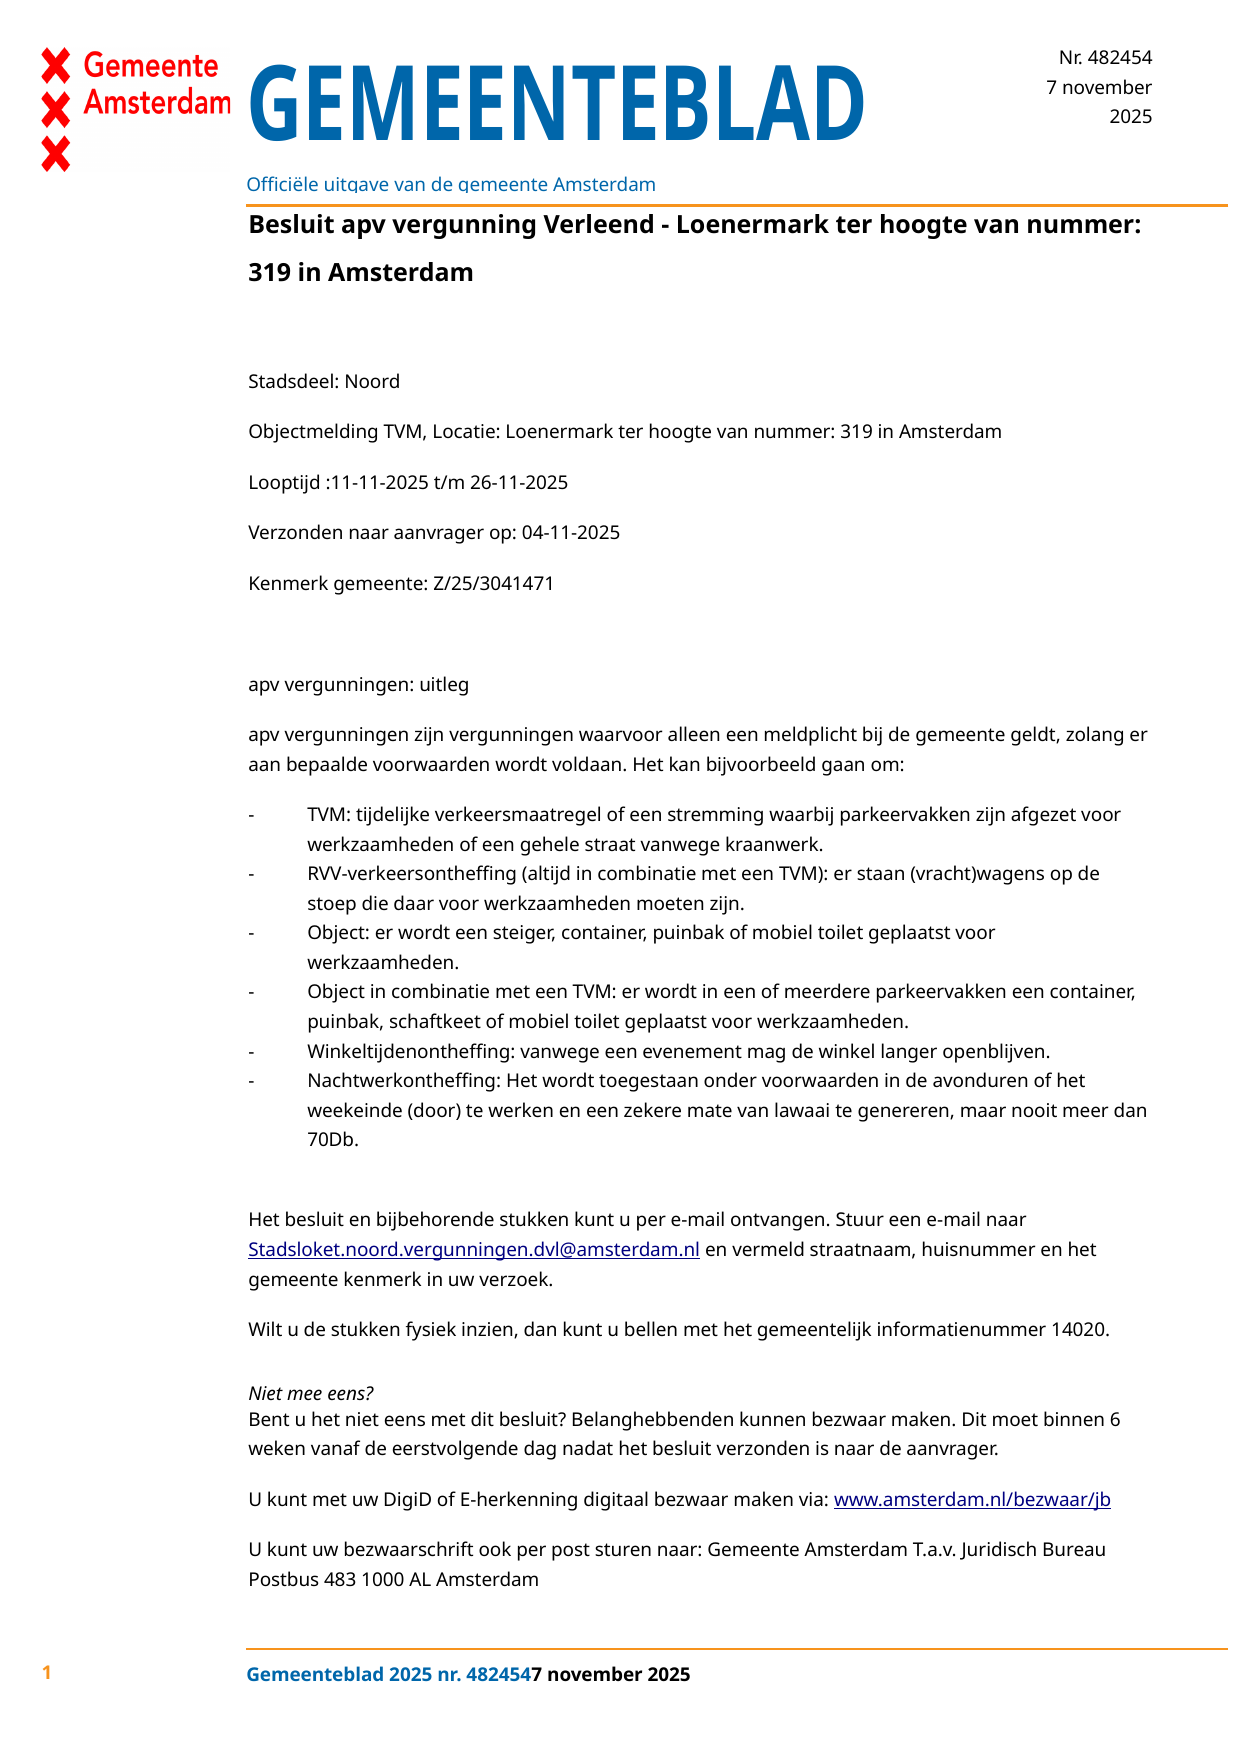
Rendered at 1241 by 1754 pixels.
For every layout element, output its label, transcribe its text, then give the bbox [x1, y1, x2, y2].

text U kunt uw bezwaarschrift ook per post sturen naar: Gemeente Amsterdam T.a.v. Juridisch Bureau Postbus 483 1000 AL Amsterdam [248, 1536, 1152, 1592]
text Bent u het niet eens met dit besluit? Belanghebbenden kunnen bezwaar maken. Dit moet binnen 6 weken vanaf de eerstvolgende dag nadat het besluit verzonden is naar de aanvrager. [248, 1406, 1152, 1461]
picture [41, 47, 231, 172]
list Object: er wordt een steiger, container, puinbak of mobiel toilet geplaatst voor werkzaamheden. [248, 919, 1152, 975]
list Object in combinatie met een TVM: er wordt in een of meerdere parkeervakken een container, puinbak, schaftkeet of mobiel toilet geplaatst voor werkzaamheden. [248, 979, 1152, 1034]
list TVM: tijdelijke verkeersmaatregel of een stremming waarbij parkeervakken zijn afgezet voor werkzaamheden of een gehele straat vanwege kraanwerk. [248, 801, 1152, 857]
text Looptijd :11-11-2025 t/m 26-11-2025 [248, 469, 1152, 495]
text Verzonden naar aanvrager op: 04-11-2025 [248, 519, 1152, 545]
list RVV-verkeersontheffing (altijd in combinatie met een TVM): er staan (vracht)wagens op de stoep die daar voor werkzaamheden moeten zijn. [248, 860, 1152, 916]
text Het besluit en bijbehorende stukken kunt u per e-mail ontvangen. Stuur een e-mail naar Stadsloket.noord.vergunningen.dvl@amsterdam.nl en vermeld straatnaam, huisnummer en het gemeente kenmerk in uw verzoek. [248, 1207, 1152, 1292]
text Wilt u de stukken fysiek inzien, dan kunt u bellen met het gemeentelijk informatienummer 14020. [248, 1316, 1152, 1342]
text Besluit apv vergunning Verleend - Loenermark ter hoogte van nummer: 319 in Amsterdam [248, 207, 1152, 288]
text apv vergunningen zijn vergunningen waarvoor alleen een meldplicht bij de gemeente geldt, zolang er aan bepaalde voorwaarden wordt voldaan. Het kan bijvoorbeeld gaan om: [248, 721, 1152, 777]
text Kenmerk gemeente: Z/25/3041471 [248, 570, 1152, 596]
text Objectmelding TVM, Locatie: Loenermark ter hoogte van nummer: 319 in Amsterdam [248, 419, 1152, 444]
text Stadsdeel: Noord [248, 368, 1152, 394]
text U kunt met uw DigiD of E-herkenning digitaal bezwaar maken via: www.amsterdam.nl/bezwaar/jb [248, 1486, 1152, 1512]
text apv vergunningen: uitleg [248, 671, 1152, 697]
list Winkeltijdenontheffing: vanwege een evenement mag de winkel langer openblijven. [248, 1038, 1152, 1064]
list Nachtwerkontheffing: Het wordt toegestaan onder voorwaarden in de avonduren of het weekeinde (door) te werken en een zekere mate van lawaai te genereren, maar nooit meer dan 70Db. [248, 1067, 1152, 1152]
text Niet mee eens? [248, 1380, 1152, 1406]
